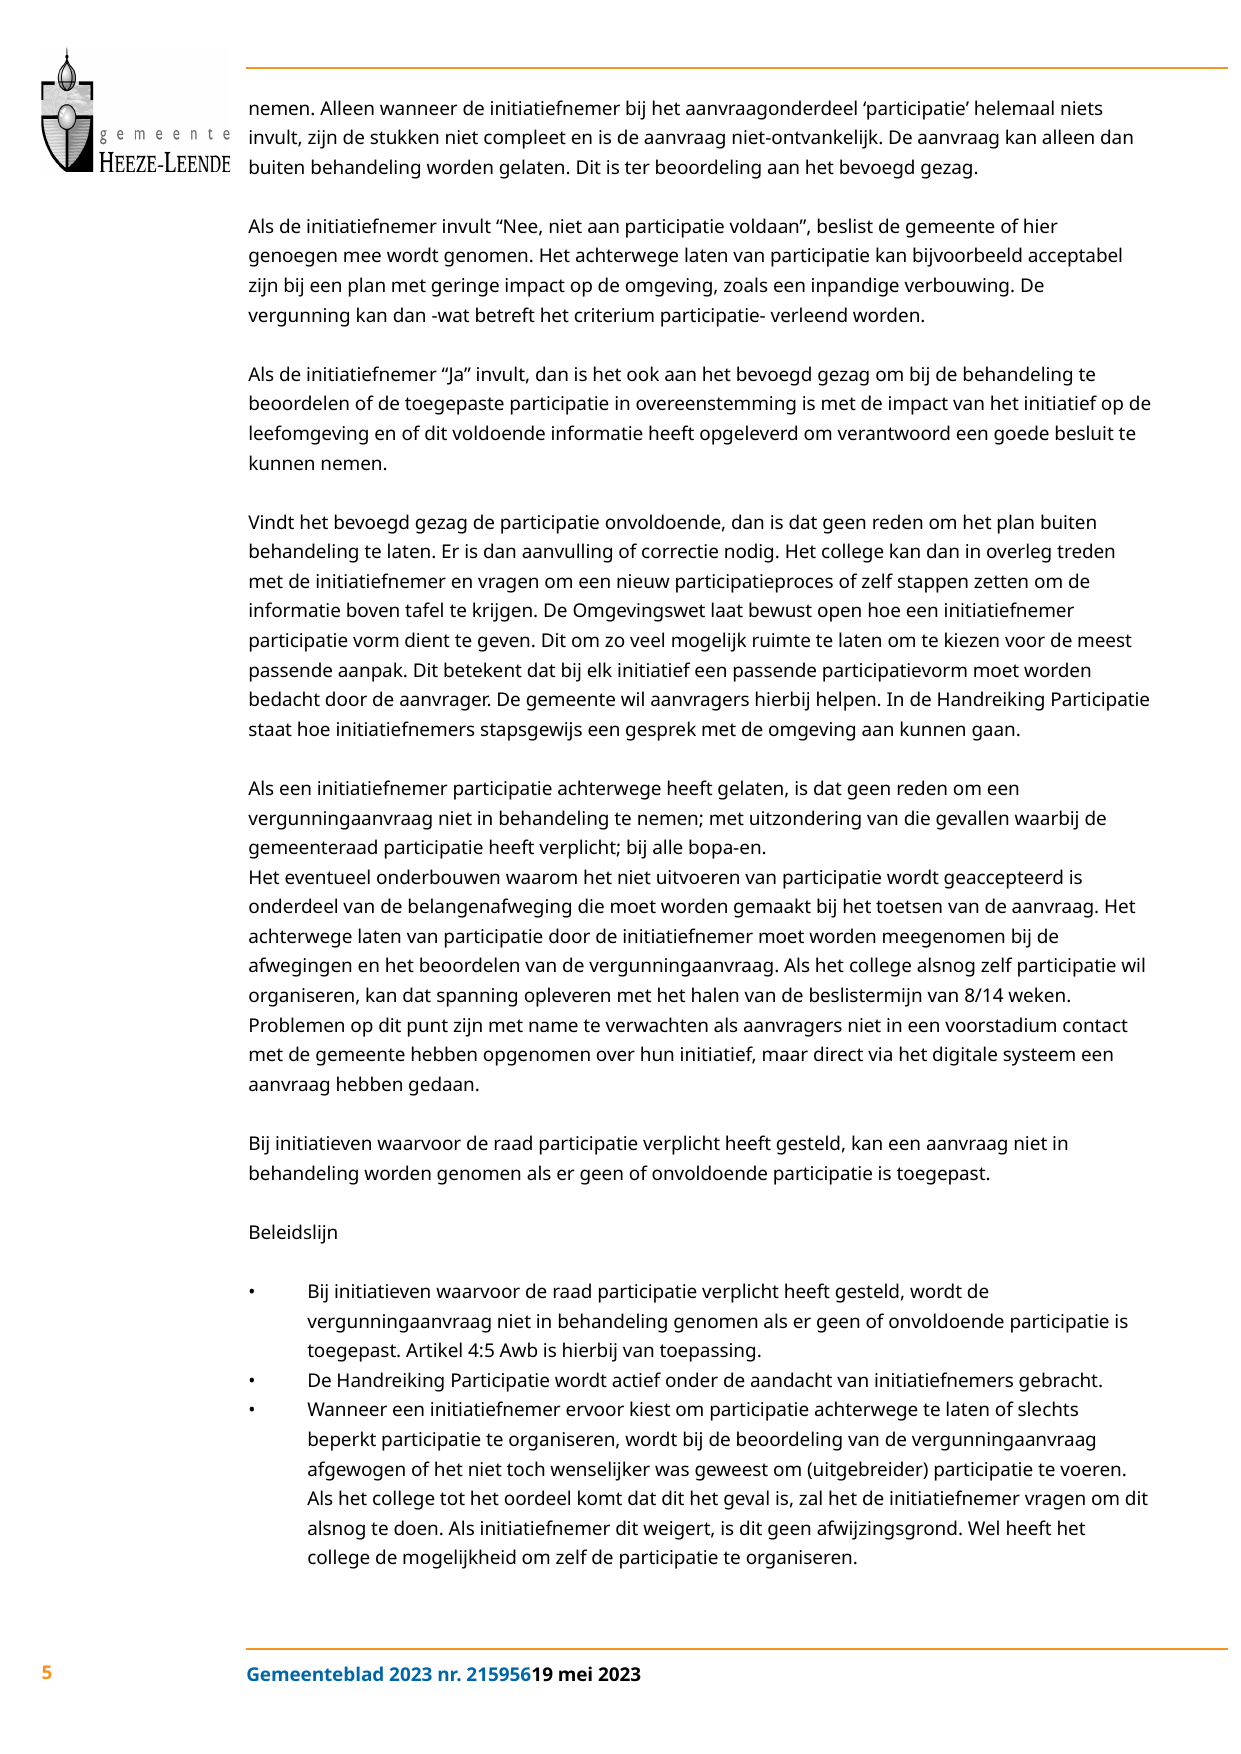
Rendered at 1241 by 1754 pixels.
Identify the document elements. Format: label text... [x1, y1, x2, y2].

text Bij initiatieven waarvoor de raad participatie verplicht heeft gesteld, kan een aanvraag niet in behandeling worden genomen als er geen of onvoldoende participatie is toegepast. [248, 1130, 1152, 1186]
text Als de initiatiefnemer invult “Nee, niet aan participatie voldaan”, beslist de gemeente of hier genoegen mee wordt genomen. Het achterwege laten van participatie kan bijvoorbeeld acceptabel zijn bij een plan met geringe impact op de omgeving, zoals een inpandige verbouwing. De vergunning kan dan -wat betreft het criterium participatie- verleend worden. [248, 213, 1152, 328]
table_header Bij initiatieven waarvoor de raad participatie verplicht heeft gesteld, wordt de vergunningaanvraag niet in behandeling genomen als er geen of onvoldoende participatie is toegepast. Artikel 4:5 Awb is hierbij van toepassing. De Handreiking Participatie wordt actief onder de aandacht van initiatiefnemers gebracht. Wanneer een initiatiefnemer ervoor kiest om participatie achterwege te laten of slechts beperkt participatie te organiseren, wordt bij de beoordeling van de vergunningaanvraag afgewogen of het niet toch wenselijker was geweest om (uitgebreider) participatie te voeren. Als het college tot het oordeel komt dat dit het geval is, zal het de initiatiefnemer vragen om dit alsnog te doen. Als initiatiefnemer dit weigert, is dit geen afwijzingsgrond. Wel heeft het college de mogelijkheid om zelf de participatie te organiseren. [248, 1278, 1152, 1570]
picture [41, 47, 231, 172]
text Vindt het bevoegd gezag de participatie onvoldoende, dan is dat geen reden om het plan buiten behandeling te laten. Er is dan aanvulling of correctie nodig. Het college kan dan in overleg treden met de initiatiefnemer en vragen om een nieuw participatieproces of zelf stappen zetten om de informatie boven tafel te krijgen. De Omgevingswet laat bewust open hoe een initiatiefnemer participatie vorm dient te geven. Dit om zo veel mogelijk ruimte te laten om te kiezen voor de meest passende aanpak. Dit betekent dat bij elk initiatief een passende participatievorm moet worden bedacht door de aanvrager. De gemeente wil aanvragers hierbij helpen. In de Handreiking Participatie staat hoe initiatiefnemers stapsgewijs een gesprek met de omgeving aan kunnen gaan. [248, 509, 1152, 742]
text Beleidslijn [248, 1219, 1152, 1245]
text Als een initiatiefnemer participatie achterwege heeft gelaten, is dat geen reden om een vergunningaanvraag niet in behandeling te nemen; met uitzondering van die gevallen waarbij de gemeenteraad participatie heeft verplicht; bij alle bopa-en. [248, 775, 1152, 860]
text nemen. Alleen wanneer de initiatiefnemer bij het aanvraagonderdeel ‘participatie’ helemaal niets invult, zijn de stukken niet compleet en is de aanvraag niet-ontvankelijk. De aanvraag kan alleen dan buiten behandeling worden gelaten. Dit is ter beoordeling aan het bevoegd gezag. [248, 95, 1152, 180]
text Als de initiatiefnemer “Ja” invult, dan is het ook aan het bevoegd gezag om bij de behandeling te beoordelen of de toegepaste participatie in overeenstemming is met de impact van het initiatief op de leefomgeving en of dit voldoende informatie heeft opgeleverd om verantwoord een goede besluit te kunnen nemen. [248, 361, 1152, 476]
text Het eventueel onderbouwen waarom het niet uitvoeren van participatie wordt geaccepteerd is onderdeel van de belangenafweging die moet worden gemaakt bij het toetsen van de aanvraag. Het achterwege laten van participatie door de initiatiefnemer moet worden meegenomen bij de afwegingen en het beoordelen van de vergunningaanvraag. Als het college alsnog zelf participatie wil organiseren, kan dat spanning opleveren met het halen van de beslistermijn van 8/14 weken. Problemen op dit punt zijn met name te verwachten als aanvragers niet in een voorstadium contact met de gemeente hebben opgenomen over hun initiatief, maar direct via het digitale systeem een aanvraag hebben gedaan. [248, 864, 1152, 1097]
